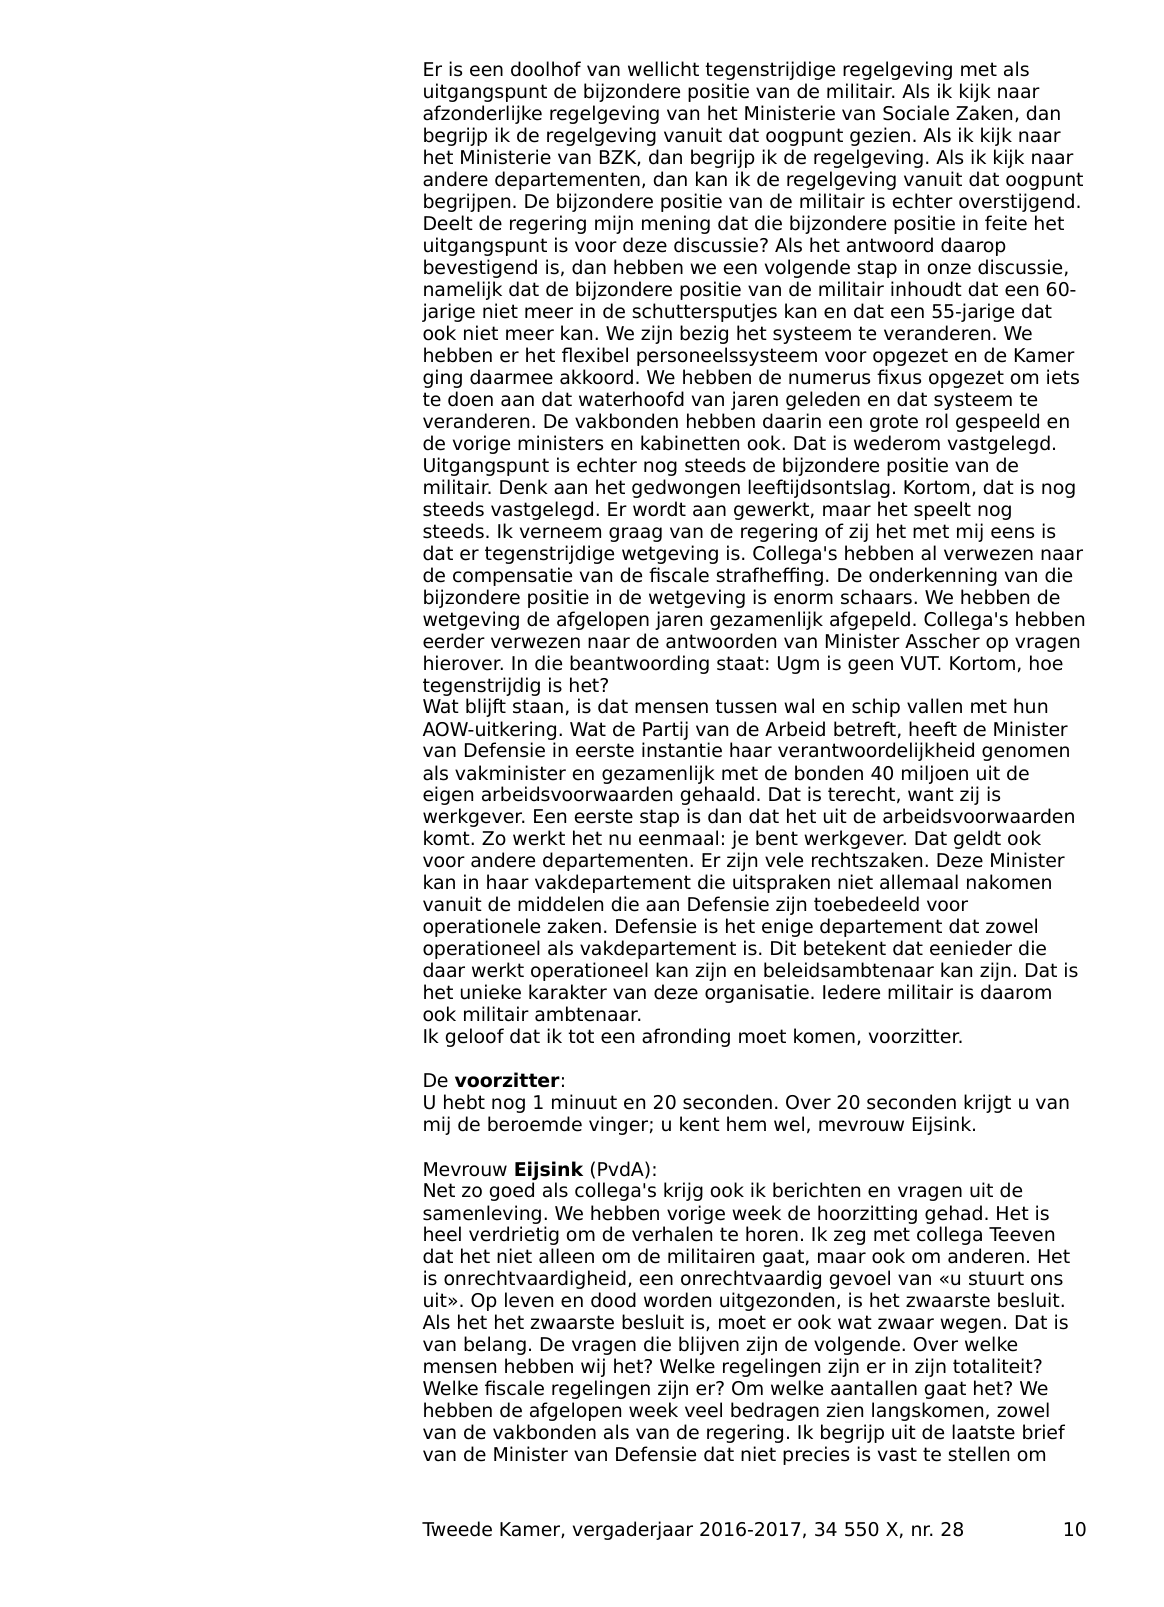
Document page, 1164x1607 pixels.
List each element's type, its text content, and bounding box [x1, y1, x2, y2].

text Mevrouw Eijsink (PvdA): [422, 1158, 1087, 1180]
text Wat blijft staan, is dat mensen tussen wal en schip vallen met hun AOW-uitkering. Wat de Partij van de Arbeid betreft, heeft de Minister van Defensie in eerste instantie haar verantwoordelijkheid genomen als vakminister en gezamenlijk met de bonden 40 miljoen uit de eigen arbeidsvoorwaarden gehaald. Dat is terecht, want zij is werkgever. Een eerste stap is dan dat het uit de arbeidsvoorwaarden komt. Zo werkt het nu eenmaal: je bent werkgever. Dat geldt ook voor andere departementen. Er zijn vele rechtszaken. Deze Minister kan in haar vakdepartement die uitspraken niet allemaal nakomen vanuit de middelen die aan Defensie zijn toebedeeld voor operationele zaken. Defensie is het enige departement dat zowel operationeel als vakdepartement is. Dit betekent dat eenieder die daar werkt operationeel kan zijn en beleidsambtenaar kan zijn. Dat is het unieke karakter van deze organisatie. Iedere militair is daarom ook militair ambtenaar. [422, 696, 1087, 1026]
text U hebt nog 1 minuut en 20 seconden. Over 20 seconden krijgt u van mij de beroemde vinger; u kent hem wel, mevrouw Eijsink. [422, 1092, 1087, 1136]
text Net zo goed als collega's krijg ook ik berichten en vragen uit de samenleving. We hebben vorige week de hoorzitting gehad. Het is heel verdrietig om de verhalen te horen. Ik zeg met collega Teeven dat het niet alleen om de militairen gaat, maar ook om anderen. Het is onrechtvaardigheid, een onrechtvaardig gevoel van «u stuurt ons uit». Op leven en dood worden uitgezonden, is het zwaarste besluit. Als het het zwaarste besluit is, moet er ook wat zwaar wegen. Dat is van belang. De vragen die blijven zijn de volgende. Over welke mensen hebben wij het? Welke regelingen zijn er in zijn totaliteit? Welke fiscale regelingen zijn er? Om welke aantallen gaat het? We hebben de afgelopen week veel bedragen zien langskomen, zowel van de vakbonden als van de regering. Ik begrijp uit de laatste brief van de Minister van Defensie dat niet precies is vast te stellen om [422, 1180, 1087, 1466]
text Er is een doolhof van wellicht tegenstrijdige regelgeving met als uitgangspunt de bijzondere positie van de militair. Als ik kijk naar afzonderlijke regelgeving van het Ministerie van Sociale Zaken, dan begrijp ik de regelgeving vanuit dat oogpunt gezien. Als ik kijk naar het Ministerie van BZK, dan begrijp ik de regelgeving. Als ik kijk naar andere departementen, dan kan ik de regelgeving vanuit dat oogpunt begrijpen. De bijzondere positie van de militair is echter overstijgend. Deelt de regering mijn mening dat die bijzondere positie in feite het uitgangspunt is voor deze discussie? Als het antwoord daarop bevestigend is, dan hebben we een volgende stap in onze discussie, namelijk dat de bijzondere positie van de militair inhoudt dat een 60-jarige niet meer in de schuttersputjes kan en dat een 55-jarige dat ook niet meer kan. We zijn bezig het systeem te veranderen. We hebben er het flexibel personeelssysteem voor opgezet en de Kamer ging daarmee akkoord. We hebben de numerus fixus opgezet om iets te doen aan dat waterhoofd van jaren geleden en dat systeem te veranderen. De vakbonden hebben daarin een grote rol gespeeld en de vorige ministers en kabinetten ook. Dat is wederom vastgelegd. Uitgangspunt is echter nog steeds de bijzondere positie van de militair. Denk aan het gedwongen leeftijdsontslag. Kortom, dat is nog steeds vastgelegd. Er wordt aan gewerkt, maar het speelt nog steeds. Ik verneem graag van de regering of zij het met mij eens is dat er tegenstrijdige wetgeving is. Collega's hebben al verwezen naar de compensatie van de fiscale strafheffing. De onderkenning van die bijzondere positie in de wetgeving is enorm schaars. We hebben de wetgeving de afgelopen jaren gezamenlijk afgepeld. Collega's hebben eerder verwezen naar de antwoorden van Minister Asscher op vragen hierover. In die beantwoording staat: Ugm is geen VUT. Kortom, hoe tegenstrijdig is het? [422, 59, 1087, 696]
text Ik geloof dat ik tot een afronding moet komen, voorzitter. [422, 1026, 1087, 1048]
text De voorzitter: [422, 1070, 1087, 1092]
